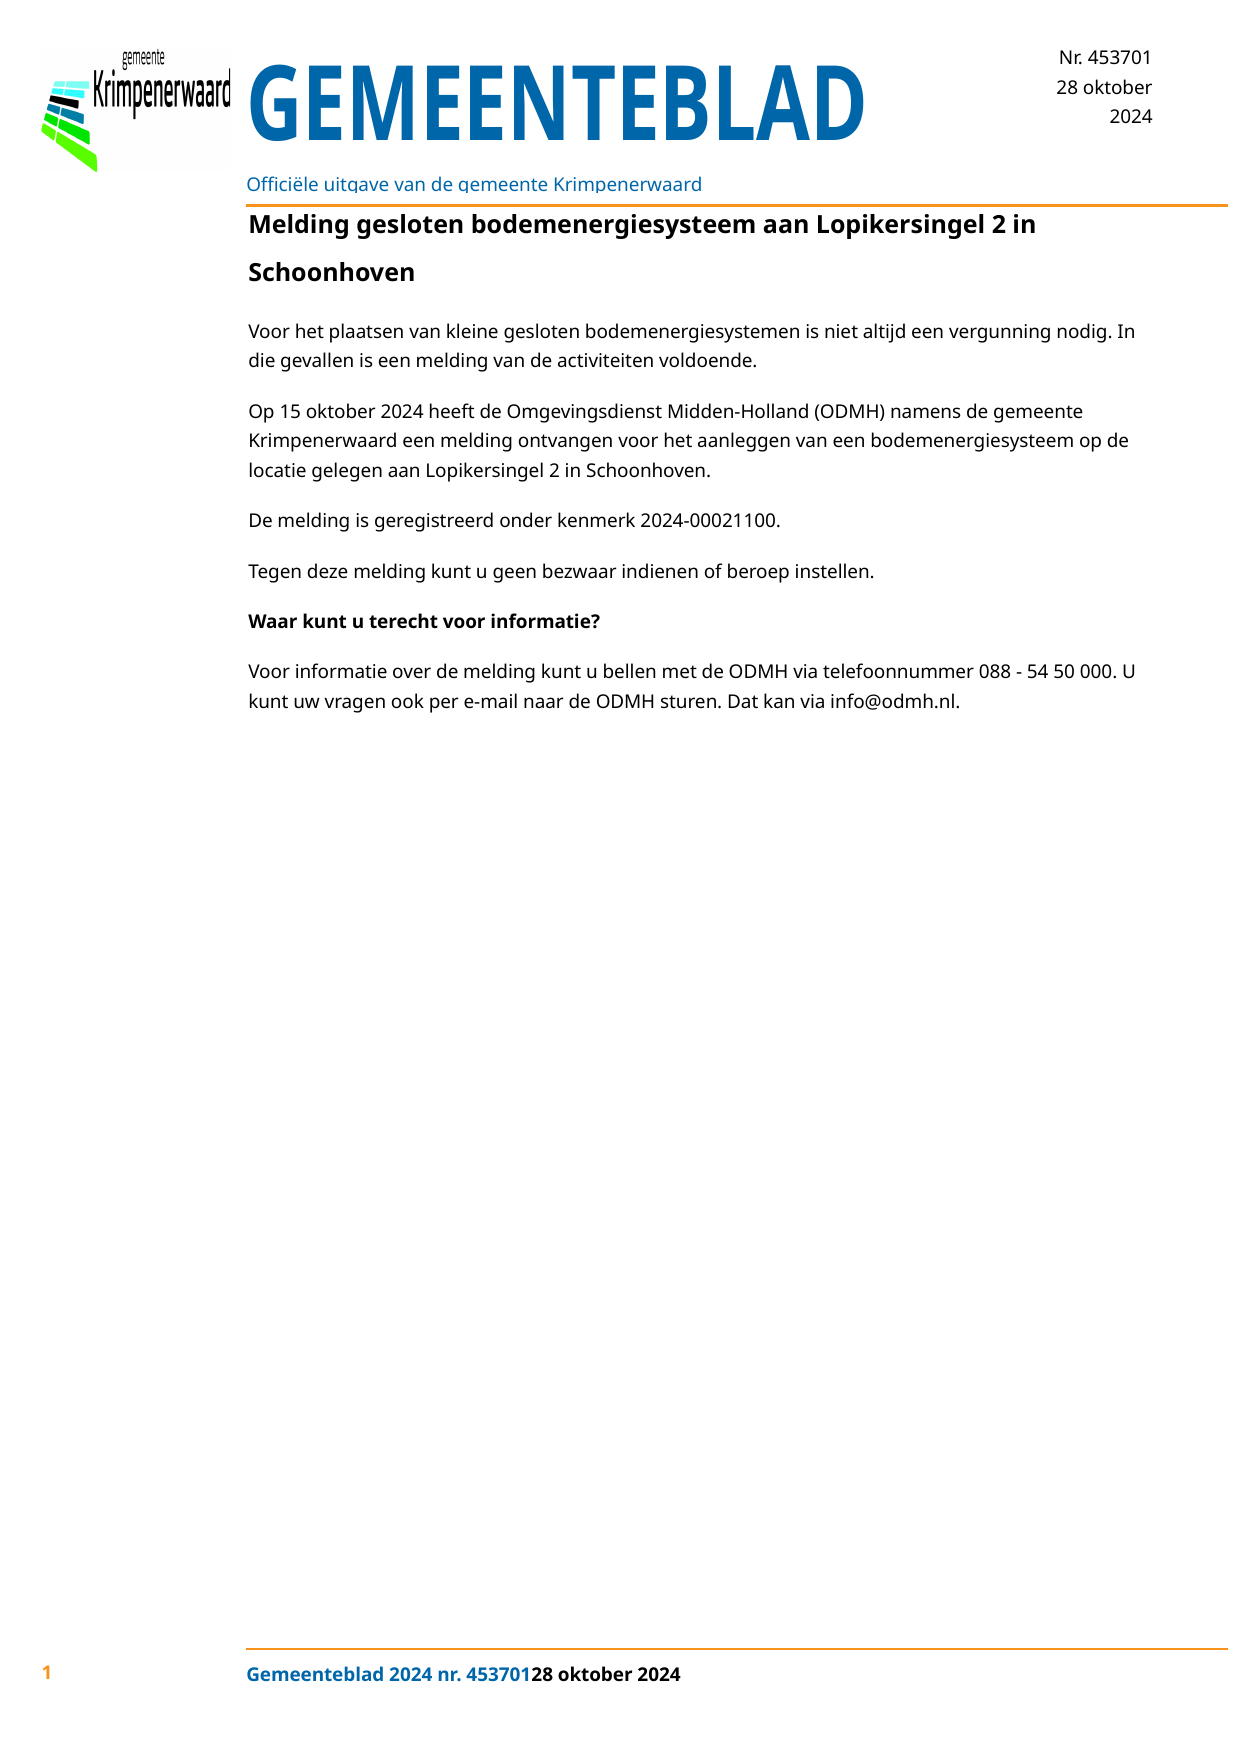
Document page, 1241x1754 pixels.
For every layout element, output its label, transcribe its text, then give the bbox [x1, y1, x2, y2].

text Tegen deze melding kunt u geen bezwaar indienen of beroep instellen. [248, 558, 1152, 584]
text Voor het plaatsen van kleine gesloten bodemenergiesystemen is niet altijd een vergunning nodig. In die gevallen is een melding van de activiteiten voldoende. [248, 318, 1152, 373]
text De melding is geregistreerd onder kenmerk 2024-00021100. [248, 507, 1152, 533]
text Voor informatie over de melding kunt u bellen met de ODMH via telefoonnummer 088 - 54 50 000. U kunt uw vragen ook per e-mail naar de ODMH sturen. Dat kan via info@odmh.nl. [248, 659, 1152, 714]
picture [41, 47, 231, 172]
text Op 15 oktober 2024 heeft de Omgevingsdienst Midden-Holland (ODMH) namens de gemeente Krimpenerwaard een melding ontvangen voor het aanleggen van een bodemenergiesysteem op de locatie gelegen aan Lopikersingel 2 in Schoonhoven. [248, 398, 1152, 483]
text Waar kunt u terecht voor informatie? [248, 608, 1152, 634]
text Melding gesloten bodemenergiesysteem aan Lopikersingel 2 in Schoonhoven [248, 207, 1152, 288]
